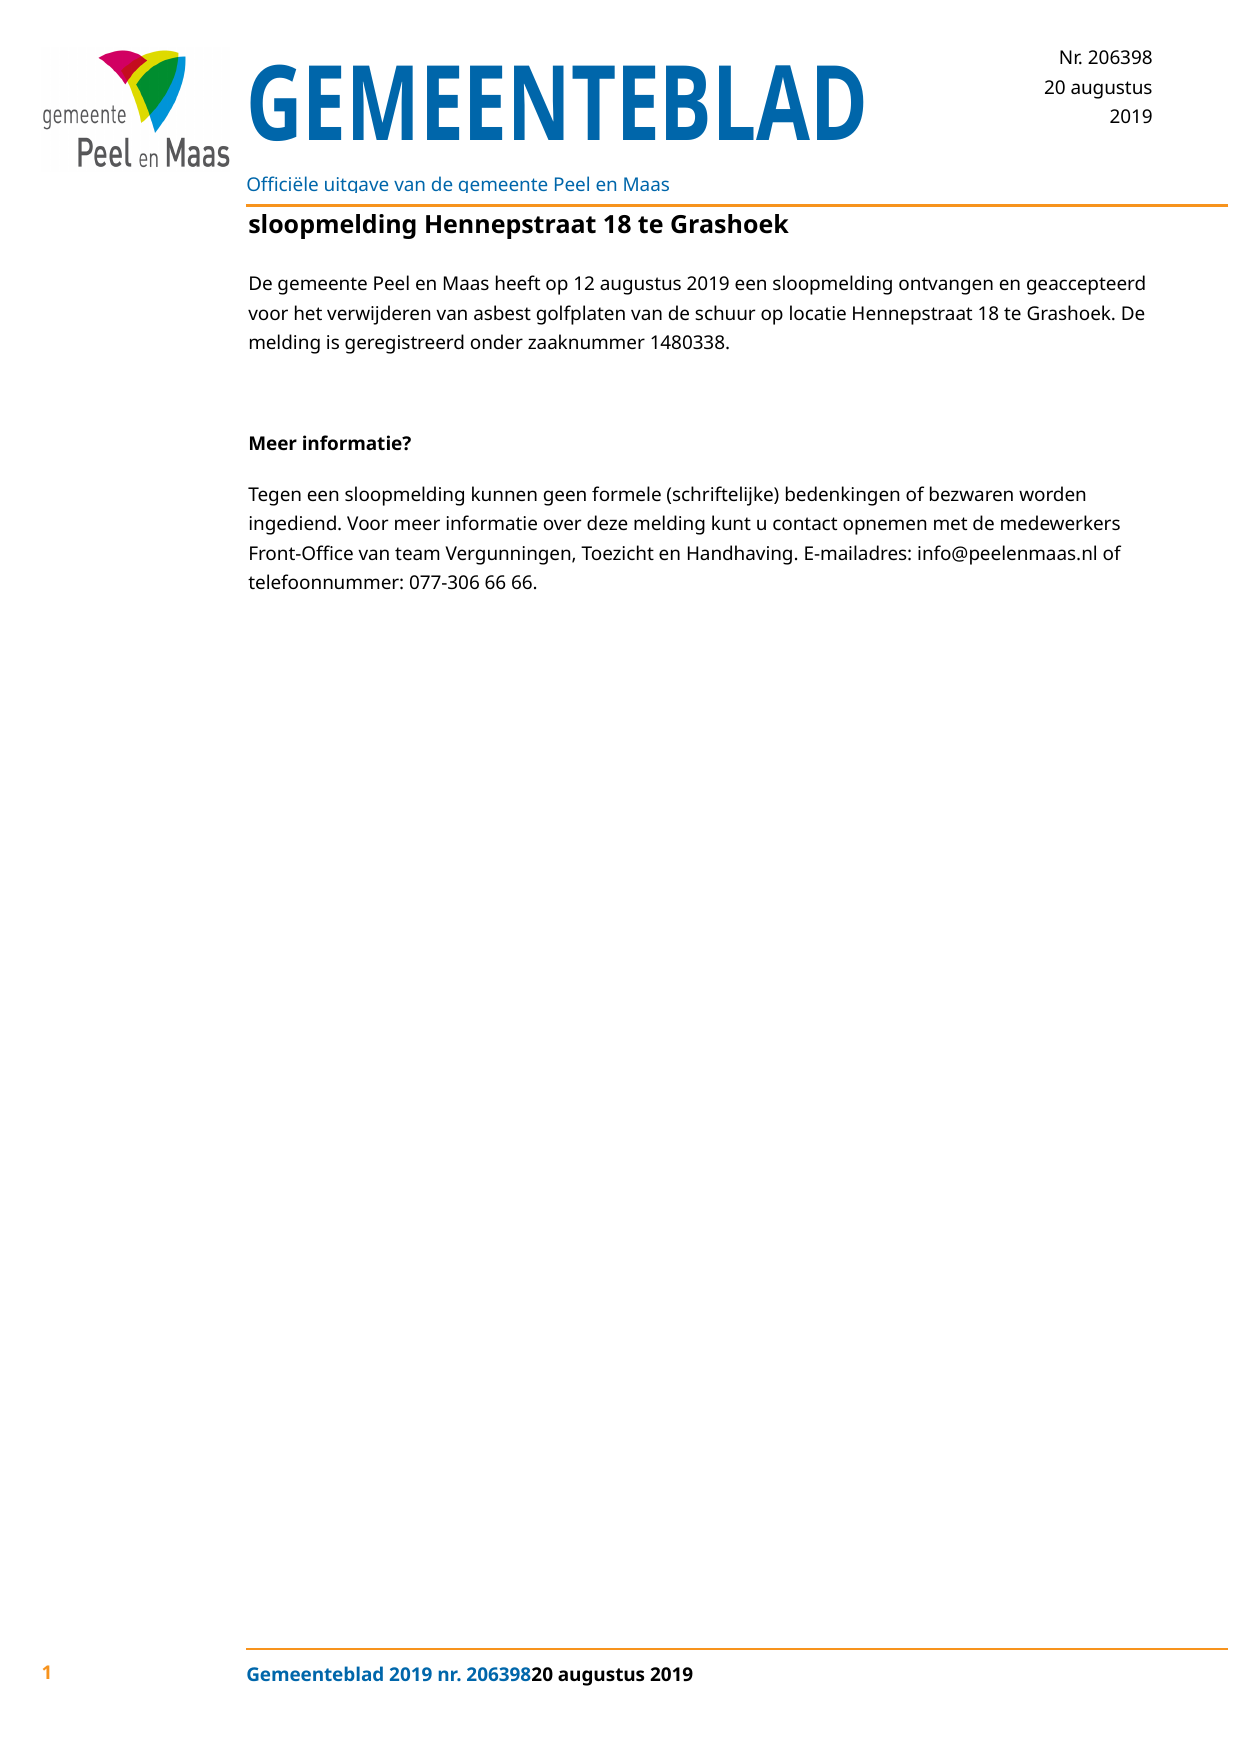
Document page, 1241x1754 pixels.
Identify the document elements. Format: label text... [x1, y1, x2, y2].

text sloopmelding Hennepstraat 18 te Grashoek [248, 207, 1152, 241]
text Tegen een sloopmelding kunnen geen formele (schriftelijke) bedenkingen of bezwaren worden ingediend. Voor meer informatie over deze melding kunt u contact opnemen met de medewerkers Front-Office van team Vergunningen, Toezicht en Handhaving. E-mailadres: info@peelenmaas.nl of telefoonnummer: 077-306 66 66. [248, 481, 1152, 595]
picture [41, 47, 231, 172]
text Meer informatie? [248, 430, 1152, 456]
text De gemeente Peel en Maas heeft op 12 augustus 2019 een sloopmelding ontvangen en geaccepteerd voor het verwijderen van asbest golfplaten van de schuur op locatie Hennepstraat 18 te Grashoek. De melding is geregistreerd onder zaaknummer 1480338. [248, 270, 1152, 355]
